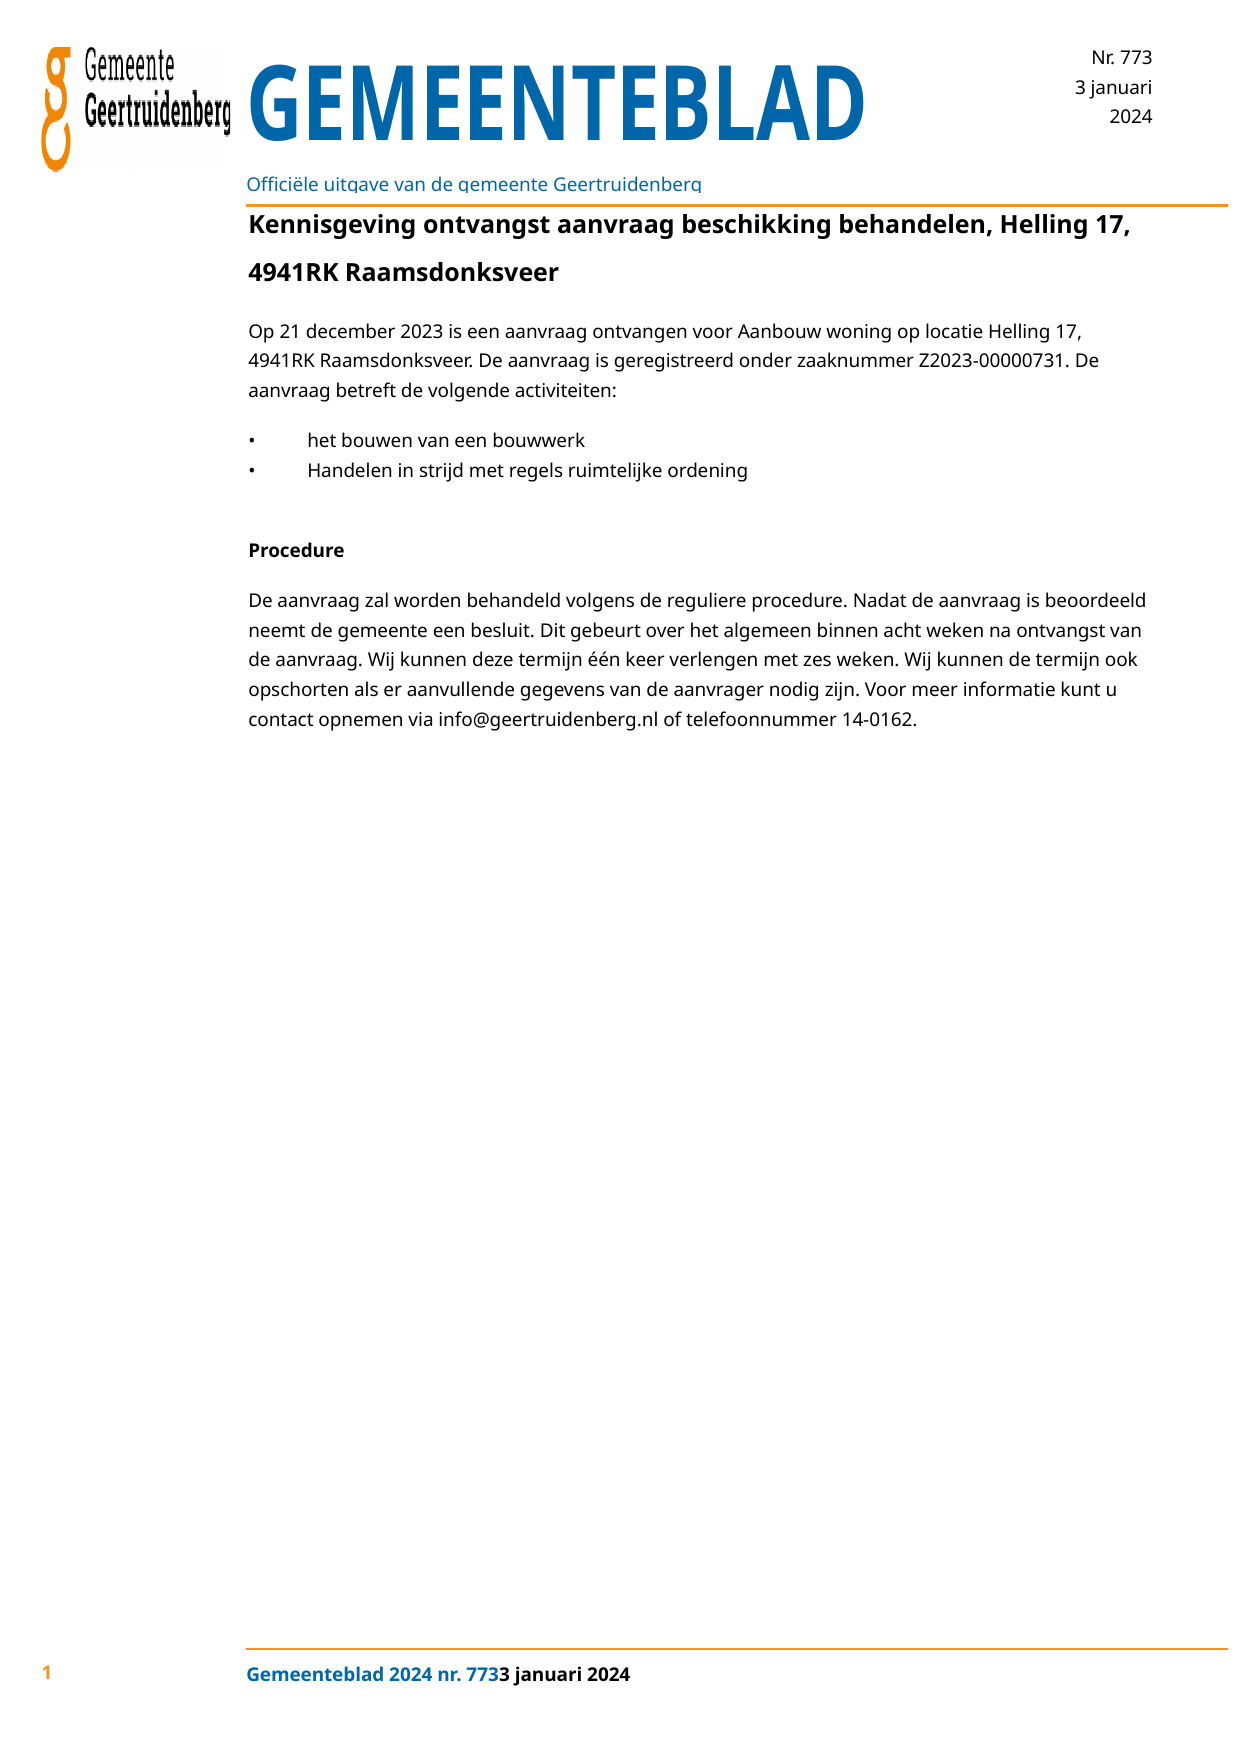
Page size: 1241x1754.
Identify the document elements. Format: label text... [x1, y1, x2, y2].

text De aanvraag zal worden behandeld volgens de reguliere procedure. Nadat de aanvraag is beoordeeld neemt de gemeente een besluit. Dit gebeurt over het algemeen binnen acht weken na ontvangst van de aanvraag. Wij kunnen deze termijn één keer verlengen met zes weken. Wij kunnen de termijn ook opschorten als er aanvullende gegevens van de aanvrager nodig zijn. Voor meer informatie kunt u contact opnemen via info@geertruidenberg.nl of telefoonnummer 14-0162. [248, 587, 1152, 732]
text Procedure [248, 537, 1152, 563]
list het bouwen van een bouwwerk [248, 427, 1152, 453]
list Handelen in strijd met regels ruimtelijke ordening [248, 457, 1152, 483]
text Op 21 december 2023 is een aanvraag ontvangen voor Aanbouw woning op locatie Helling 17, 4941RK Raamsdonksveer. De aanvraag is geregistreerd onder zaaknummer Z2023-00000731. De aanvraag betreft de volgende activiteiten: [248, 318, 1152, 403]
picture [41, 47, 231, 172]
text Kennisgeving ontvangst aanvraag beschikking behandelen, Helling 17, 4941RK Raamsdonksveer [248, 207, 1152, 288]
